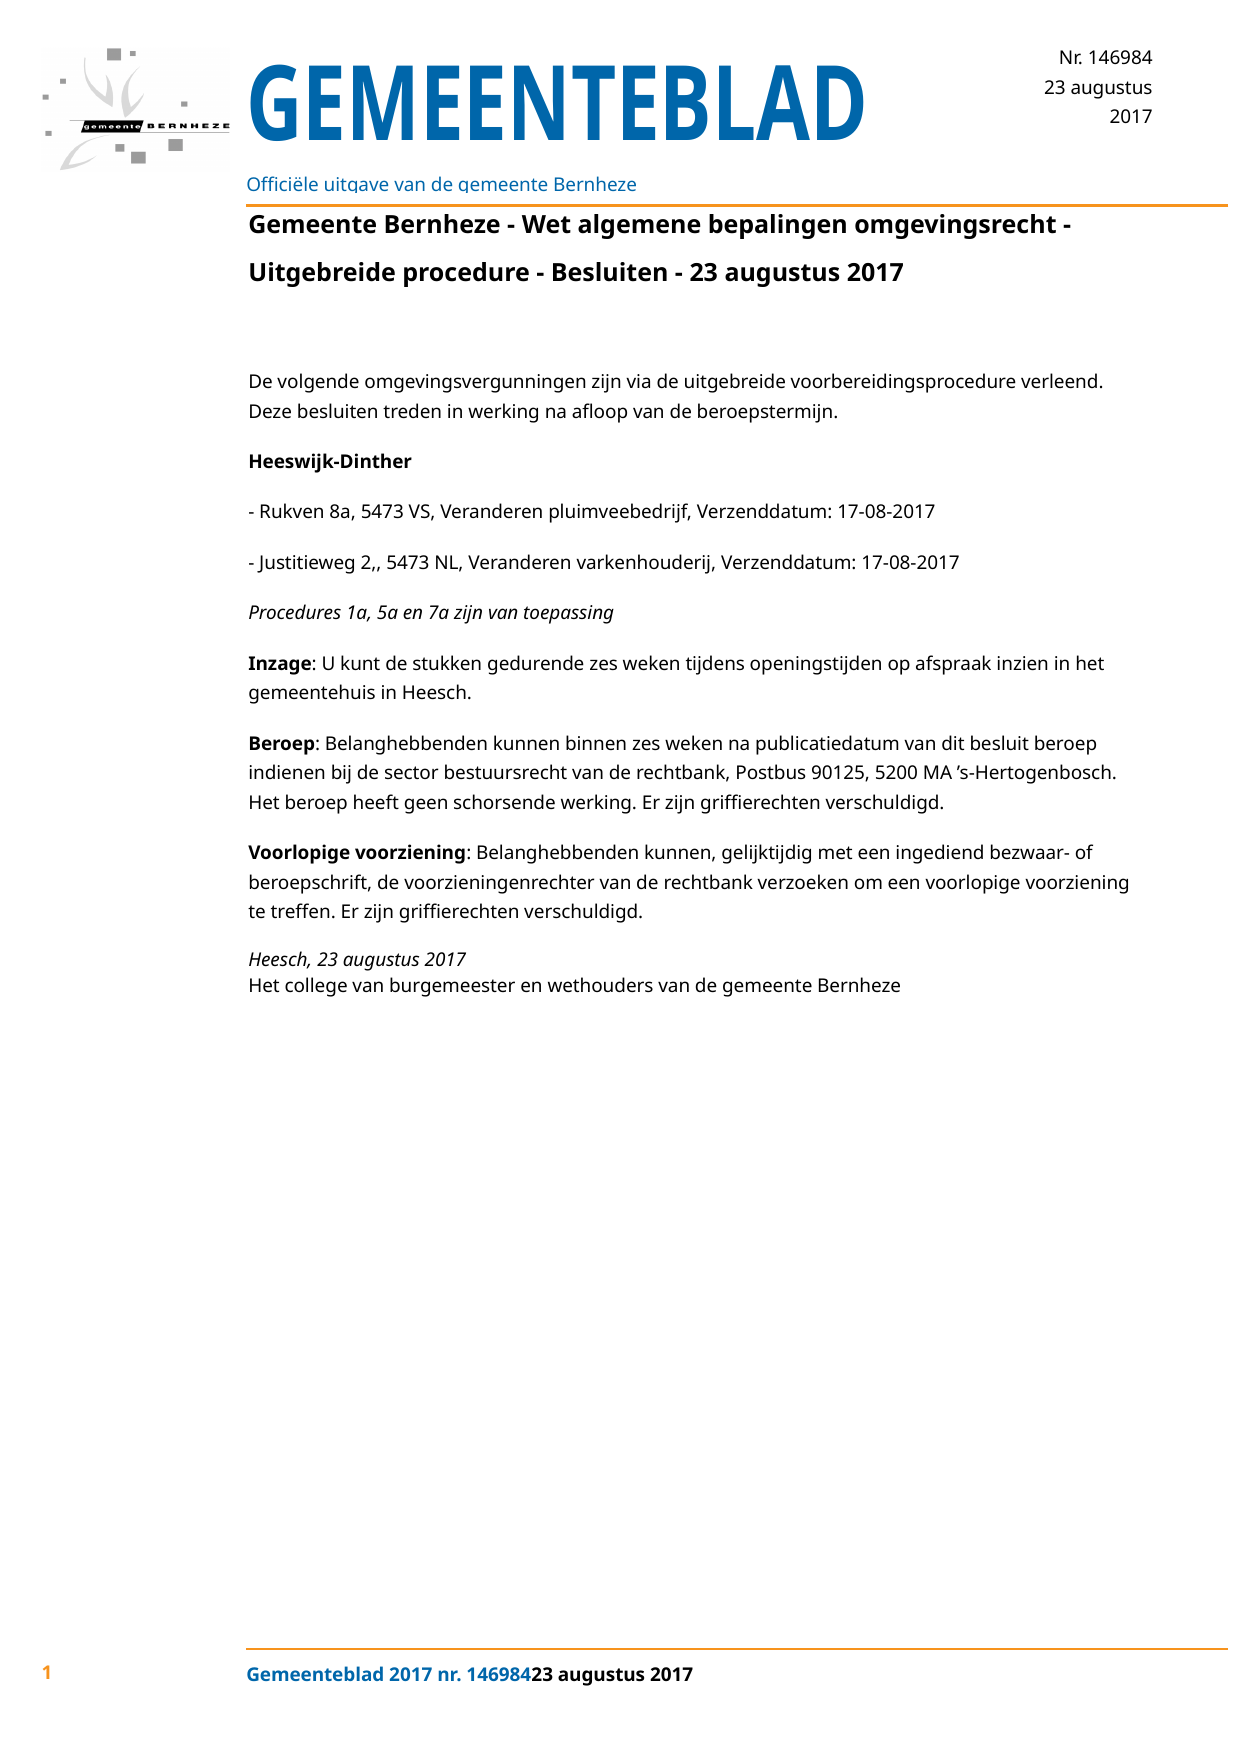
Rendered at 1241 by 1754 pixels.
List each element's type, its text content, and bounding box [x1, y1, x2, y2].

picture [41, 47, 231, 172]
text Het college van burgemeester en wethouders van de gemeente Bernheze [248, 972, 1152, 998]
text Heesch, 23 augustus 2017 [248, 947, 1152, 972]
text Heeswijk-Dinther [248, 448, 1152, 474]
text De volgende omgevingsvergunningen zijn via de uitgebreide voorbereidingsprocedure verleend. Deze besluiten treden in werking na afloop van de beroepstermijn. [248, 368, 1152, 424]
text Voorlopige voorziening: Belanghebbenden kunnen, gelijktijdig met een ingediend bezwaar- of beroepschrift, de voorzieningenrechter van de rechtbank verzoeken om een voorlopige voorziening te treffen. Er zijn griffierechten verschuldigd. [248, 839, 1152, 924]
text Inzage: U kunt de stukken gedurende zes weken tijdens openingstijden op afspraak inzien in het gemeentehuis in Heesch. [248, 650, 1152, 705]
text Procedures 1a, 5a en 7a zijn van toepassing [248, 599, 1152, 625]
text - Rukven 8a, 5473 VS, Veranderen pluimveebedrijf, Verzenddatum: 17-08-2017 [248, 499, 1152, 524]
text Gemeente Bernheze - Wet algemene bepalingen omgevingsrecht - Uitgebreide procedure - Besluiten - 23 augustus 2017 [248, 207, 1152, 288]
text Beroep: Belanghebbenden kunnen binnen zes weken na publicatiedatum van dit besluit beroep indienen bij de sector bestuursrecht van de rechtbank, Postbus 90125, 5200 MA ’s-Hertogenbosch. Het beroep heeft geen schorsende werking. Er zijn griffierechten verschuldigd. [248, 730, 1152, 815]
text - Justitieweg 2,, 5473 NL, Veranderen varkenhouderij, Verzenddatum: 17-08-2017 [248, 549, 1152, 575]
